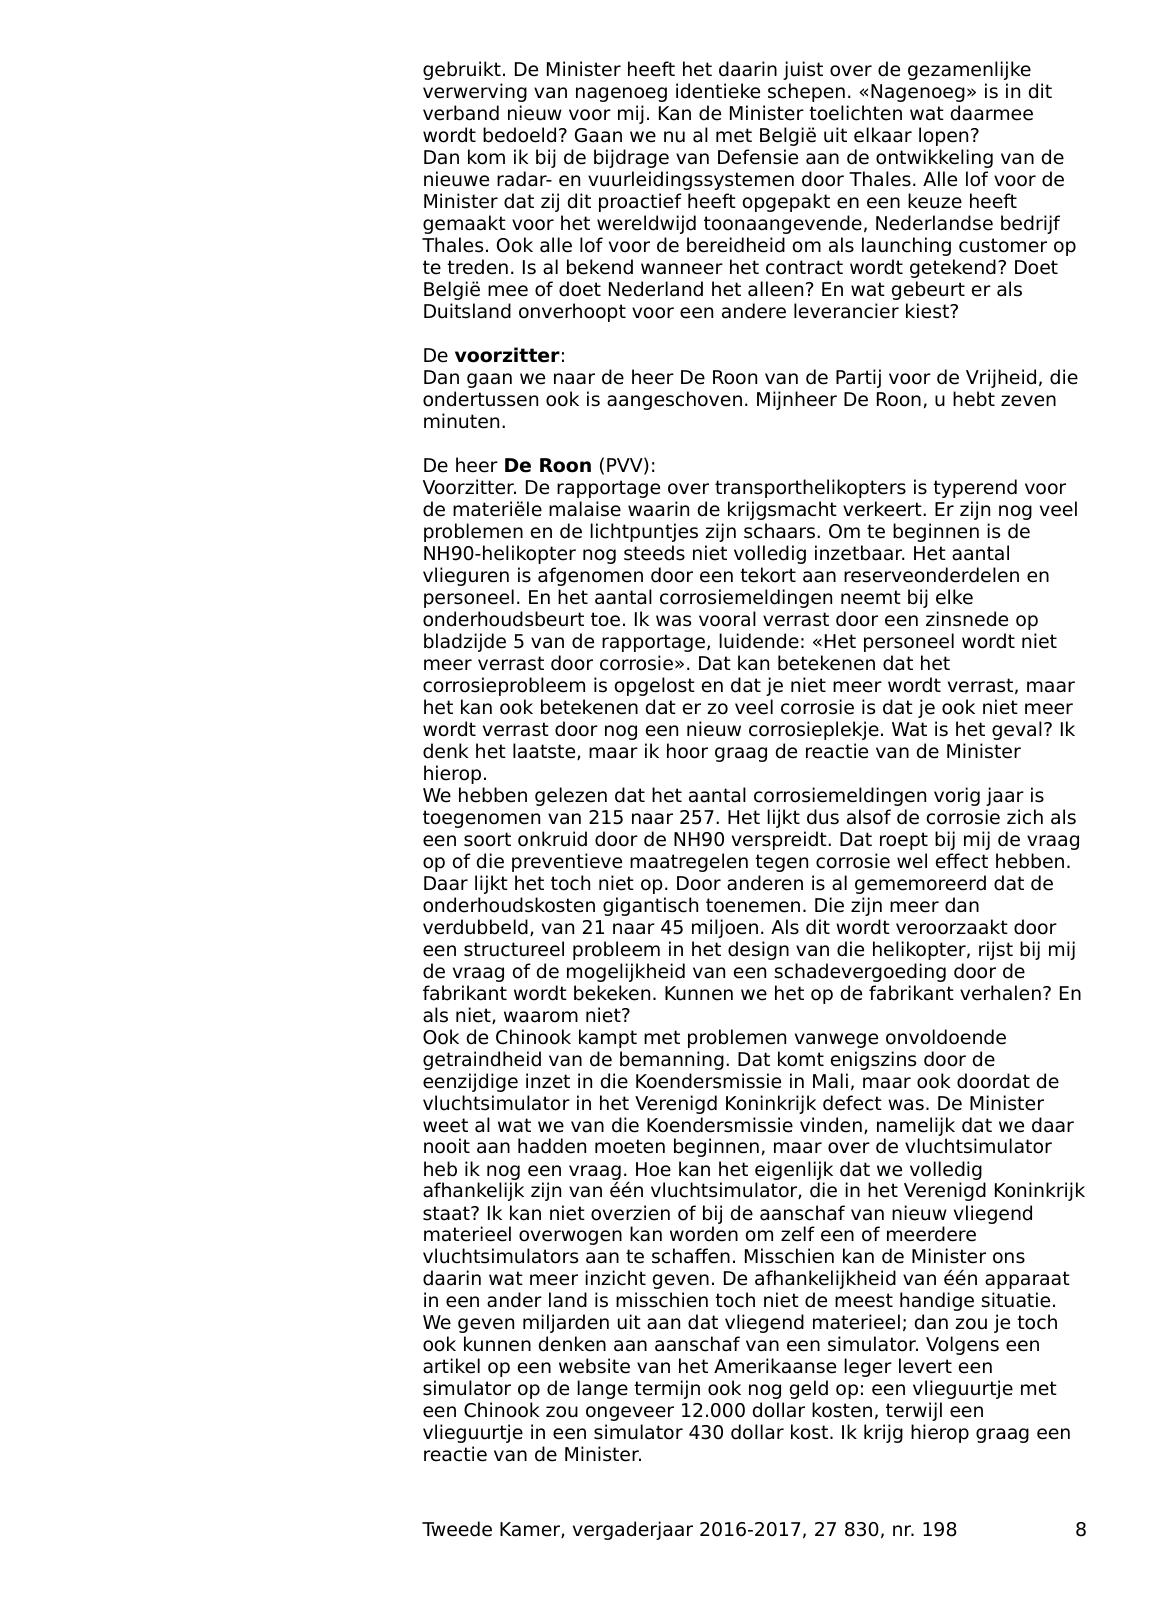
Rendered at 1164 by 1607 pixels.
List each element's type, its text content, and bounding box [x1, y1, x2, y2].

text Ook de Chinook kampt met problemen vanwege onvoldoende getraindheid van de bemanning. Dat komt enigszins door de eenzijdige inzet in die Koendersmissie in Mali, maar ook doordat de vluchtsimulator in het Verenigd Koninkrijk defect was. De Minister weet al wat we van die Koendersmissie vinden, namelijk dat we daar nooit aan hadden moeten beginnen, maar over de vluchtsimulator heb ik nog een vraag. Hoe kan het eigenlijk dat we volledig afhankelijk zijn van één vluchtsimulator, die in het Verenigd Koninkrijk staat? Ik kan niet overzien of bij de aanschaf van nieuw vliegend materieel overwogen kan worden om zelf een of meerdere vluchtsimulators aan te schaffen. Misschien kan de Minister ons daarin wat meer inzicht geven. De afhankelijkheid van één apparaat in een ander land is misschien toch niet de meest handige situatie. We geven miljarden uit aan dat vliegend materieel; dan zou je toch ook kunnen denken aan aanschaf van een simulator. Volgens een artikel op een website van het Amerikaanse leger levert een simulator op de lange termijn ook nog geld op: een vlieguurtje met een Chinook zou ongeveer 12.000 dollar kosten, terwijl een vlieguurtje in een simulator 430 dollar kost. Ik krijg hierop graag een reactie van de Minister. [422, 1027, 1087, 1466]
text Dan kom ik bij de bijdrage van Defensie aan de ontwikkeling van de nieuwe radar- en vuurleidingssystemen door Thales. Alle lof voor de Minister dat zij dit proactief heeft opgepakt en een keuze heeft gemaakt voor het wereldwijd toonaangevende, Nederlandse bedrijf Thales. Ook alle lof voor de bereidheid om als launching customer op te treden. Is al bekend wanneer het contract wordt getekend? Doet België mee of doet Nederland het alleen? En wat gebeurt er als Duitsland onverhoopt voor een andere leverancier kiest? [422, 147, 1087, 323]
text De heer De Roon (PVV): [422, 455, 1087, 477]
text De voorzitter: [422, 345, 1087, 367]
text Dan gaan we naar de heer De Roon van de Partij voor de Vrijheid, die ondertussen ook is aangeschoven. Mijnheer De Roon, u hebt zeven minuten. [422, 367, 1087, 433]
text Voorzitter. De rapportage over transporthelikopters is typerend voor de materiële malaise waarin de krijgsmacht verkeert. Er zijn nog veel problemen en de lichtpuntjes zijn schaars. Om te beginnen is de NH90-helikopter nog steeds niet volledig inzetbaar. Het aantal vlieguren is afgenomen door een tekort aan reserveonderdelen en personeel. En het aantal corrosiemeldingen neemt bij elke onderhoudsbeurt toe. Ik was vooral verrast door een zinsnede op bladzijde 5 van de rapportage, luidende: «Het personeel wordt niet meer verrast door corrosie». Dat kan betekenen dat het corrosieprobleem is opgelost en dat je niet meer wordt verrast, maar het kan ook betekenen dat er zo veel corrosie is dat je ook niet meer wordt verrast door nog een nieuw corrosieplekje. Wat is het geval? Ik denk het laatste, maar ik hoor graag de reactie van de Minister hierop. [422, 477, 1087, 785]
text gebruikt. De Minister heeft het daarin juist over de gezamenlijke verwerving van nagenoeg identieke schepen. «Nagenoeg» is in dit verband nieuw voor mij. Kan de Minister toelichten wat daarmee wordt bedoeld? Gaan we nu al met België uit elkaar lopen? [422, 59, 1087, 147]
text We hebben gelezen dat het aantal corrosiemeldingen vorig jaar is toegenomen van 215 naar 257. Het lijkt dus alsof de corrosie zich als een soort onkruid door de NH90 verspreidt. Dat roept bij mij de vraag op of die preventieve maatregelen tegen corrosie wel effect hebben. Daar lijkt het toch niet op. Door anderen is al gememoreerd dat de onderhoudskosten gigantisch toenemen. Die zijn meer dan verdubbeld, van 21 naar 45 miljoen. Als dit wordt veroorzaakt door een structureel probleem in het design van die helikopter, rijst bij mij de vraag of de mogelijkheid van een schadevergoeding door de fabrikant wordt bekeken. Kunnen we het op de fabrikant verhalen? En als niet, waarom niet? [422, 785, 1087, 1027]
